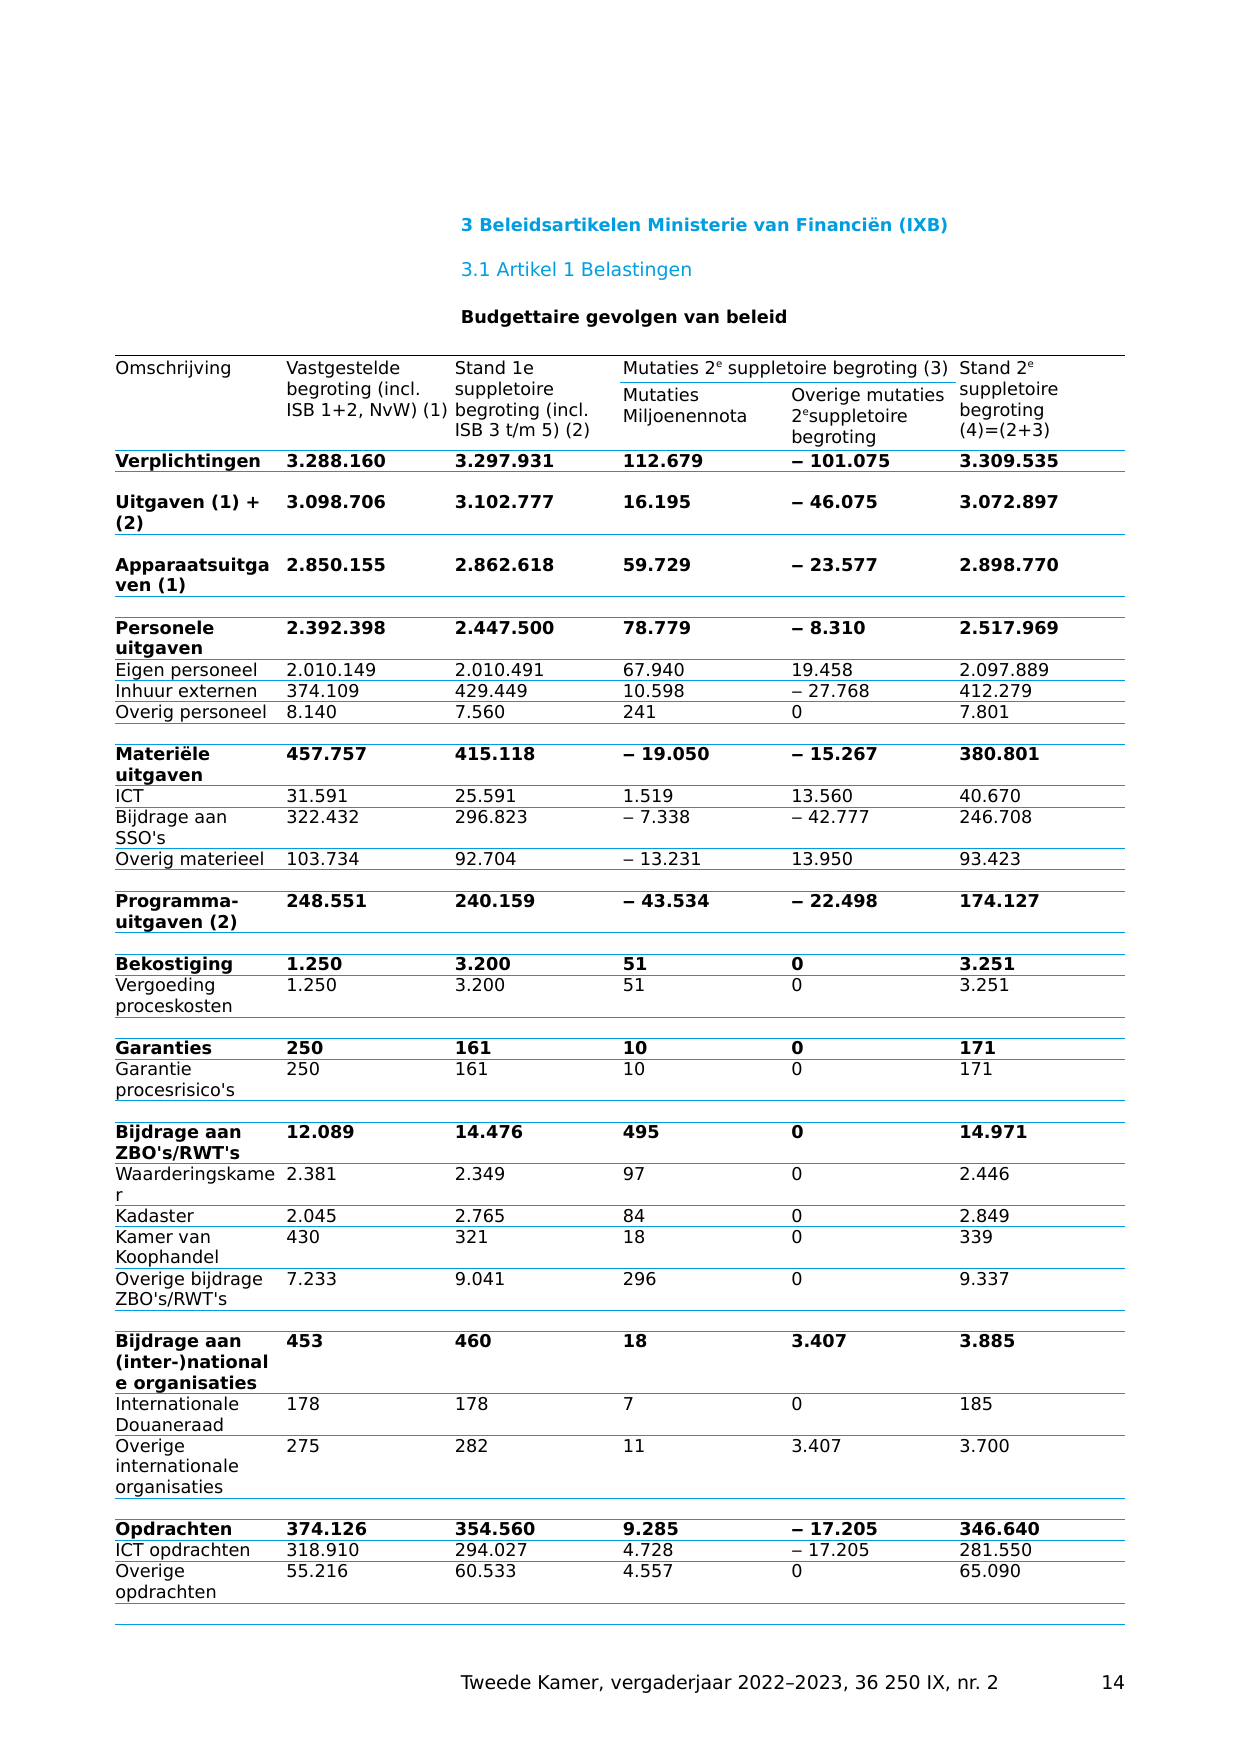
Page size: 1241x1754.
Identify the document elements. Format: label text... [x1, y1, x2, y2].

table_cell Bijdrage aan SSO's [115, 808, 283, 848]
table_cell 14.971 [956, 1123, 1125, 1163]
table_cell 14.476 [452, 1123, 620, 1163]
table_cell [283, 1311, 452, 1331]
table_cell 10 [620, 1039, 788, 1059]
table_cell Apparaatsuitgaven (1) [115, 555, 283, 596]
table_cell [283, 724, 452, 743]
table_cell 296.823 [452, 808, 620, 848]
table_cell 4.557 [620, 1562, 788, 1603]
table_cell 460 [452, 1332, 620, 1393]
table_cell [788, 1311, 956, 1331]
table_cell ‒ 43.534 [620, 892, 788, 932]
table_cell 92.704 [452, 849, 620, 869]
table_cell Bijdrage aan ZBO's/RWT's [115, 1123, 283, 1163]
table_cell 1.519 [620, 786, 788, 806]
table_cell [283, 472, 452, 492]
table_cell 2.446 [956, 1164, 1125, 1205]
table_cell ‒ 15.267 [788, 745, 956, 785]
table_cell [620, 535, 788, 555]
table_cell 178 [452, 1394, 620, 1435]
table_cell [283, 535, 452, 555]
table_cell Waarderingskamer [115, 1164, 283, 1205]
table_cell 1.250 [283, 955, 452, 974]
table_cell 9.041 [452, 1269, 620, 1310]
table_cell [283, 1604, 452, 1624]
table_cell 248.551 [283, 892, 452, 932]
table_cell 171 [956, 1039, 1125, 1059]
table_cell [283, 1101, 452, 1122]
table_cell 3.072.897 [956, 493, 1125, 534]
table_cell [956, 870, 1125, 891]
table_cell ‒ 17.205 [788, 1520, 956, 1540]
table_cell Overige mutaties 2esuppletoire begroting [788, 383, 956, 450]
table_cell Programma-uitgaven (2) [115, 892, 283, 932]
table_cell 380.801 [956, 745, 1125, 785]
table_cell Kadaster [115, 1206, 283, 1226]
table_cell [956, 1499, 1125, 1519]
table_cell 339 [956, 1227, 1125, 1268]
table_cell 84 [620, 1206, 788, 1226]
table_cell 346.640 [956, 1520, 1125, 1540]
table_cell 3.102.777 [452, 493, 620, 534]
table_cell [788, 535, 956, 555]
table_cell 3.297.931 [452, 451, 620, 471]
table_cell 2.097.889 [956, 660, 1125, 680]
table_cell Eigen personeel [115, 660, 283, 680]
table_cell 25.591 [452, 786, 620, 806]
table_cell 430 [283, 1227, 452, 1268]
table_cell 9.337 [956, 1269, 1125, 1310]
table_cell Stand 1e suppletoire begroting (incl. ISB 3 t/m 5) (2) [452, 356, 620, 450]
table_cell [620, 1499, 788, 1519]
table_cell [452, 1311, 620, 1331]
table_cell 0 [788, 1562, 956, 1603]
table_cell 67.940 [620, 660, 788, 680]
table_cell 18 [620, 1332, 788, 1393]
table_cell [452, 1101, 620, 1122]
table_cell 161 [452, 1039, 620, 1059]
table_cell 2.010.149 [283, 660, 452, 680]
table_cell 78.779 [620, 618, 788, 659]
table_cell [788, 597, 956, 617]
table_cell 10 [620, 1060, 788, 1100]
table_cell 13.560 [788, 786, 956, 806]
table_cell ‒ 22.498 [788, 892, 956, 932]
title 3 Beleidsartikelen Ministerie van Financiën (IXB) [461, 213, 1125, 236]
table_cell [956, 933, 1125, 953]
table_cell [452, 1604, 620, 1624]
table_cell 240.159 [452, 892, 620, 932]
table_cell 294.027 [452, 1541, 620, 1561]
table_cell [788, 1499, 956, 1519]
table_cell [788, 1604, 956, 1624]
table_cell 3.885 [956, 1332, 1125, 1393]
table_cell 16.195 [620, 493, 788, 534]
table_cell [620, 1604, 788, 1624]
table_cell 0 [788, 1039, 956, 1059]
table_cell 0 [788, 1060, 956, 1100]
table_cell [956, 724, 1125, 743]
table_cell 59.729 [620, 555, 788, 596]
table_cell 0 [788, 1123, 956, 1163]
table_cell 495 [620, 1123, 788, 1163]
table_cell [452, 1499, 620, 1519]
table_cell Inhuur externen [115, 681, 283, 701]
table_cell 13.950 [788, 849, 956, 869]
table_cell 321 [452, 1227, 620, 1268]
table_cell 275 [283, 1436, 452, 1497]
table_cell [115, 724, 283, 743]
table_cell ‒ 101.075 [788, 451, 956, 471]
table_cell 3.200 [452, 955, 620, 974]
table_cell [788, 870, 956, 891]
table_cell 2.010.491 [452, 660, 620, 680]
table_cell Mutaties 2e suppletoire begroting (3) [620, 356, 956, 382]
table_cell 250 [283, 1039, 452, 1059]
table_cell 12.089 [283, 1123, 452, 1163]
table_cell 103.734 [283, 849, 452, 869]
table_cell 7.560 [452, 702, 620, 722]
table_cell 3.309.535 [956, 451, 1125, 471]
table_cell [620, 1018, 788, 1037]
table_cell [956, 535, 1125, 555]
table_cell 97 [620, 1164, 788, 1205]
table_cell [620, 724, 788, 743]
table_cell 0 [788, 1206, 956, 1226]
table_cell 2.517.969 [956, 618, 1125, 659]
table_cell [788, 1101, 956, 1122]
table_cell 65.090 [956, 1562, 1125, 1603]
table_cell 241 [620, 702, 788, 722]
table_cell 0 [788, 702, 956, 722]
table_cell [956, 1101, 1125, 1122]
table_cell 178 [283, 1394, 452, 1435]
table_cell [788, 724, 956, 743]
table_cell 0 [788, 1269, 956, 1310]
table_cell Bijdrage aan (inter-)nationale organisaties [115, 1332, 283, 1393]
table_cell [620, 1311, 788, 1331]
table_cell [956, 597, 1125, 617]
table_cell 2.765 [452, 1206, 620, 1226]
table_cell Mutaties Miljoenennota [620, 383, 788, 450]
table_cell 19.458 [788, 660, 956, 680]
table_cell [283, 1499, 452, 1519]
table_cell Overig materieel [115, 849, 283, 869]
table_cell Verplichtingen [115, 451, 283, 471]
table_cell 51 [620, 976, 788, 1016]
table_cell 185 [956, 1394, 1125, 1435]
table_cell [115, 535, 283, 555]
table_cell 2.392.398 [283, 618, 452, 659]
table_cell Overige internationale organisaties [115, 1436, 283, 1497]
table_cell [956, 1018, 1125, 1037]
table_cell [452, 724, 620, 743]
table_cell ICT opdrachten [115, 1541, 283, 1561]
table_cell 0 [788, 955, 956, 974]
table_cell [115, 1311, 283, 1331]
table_cell 7 [620, 1394, 788, 1435]
table_cell 3.251 [956, 955, 1125, 974]
table_cell [620, 933, 788, 953]
table_cell [115, 1101, 283, 1122]
table_cell [452, 535, 620, 555]
table_cell [115, 597, 283, 617]
table_cell [115, 1499, 283, 1519]
table_cell 3.200 [452, 976, 620, 1016]
table_cell 93.423 [956, 849, 1125, 869]
table_cell 296 [620, 1269, 788, 1310]
table_cell 412.279 [956, 681, 1125, 701]
table_cell [283, 870, 452, 891]
table_cell 2.898.770 [956, 555, 1125, 596]
table_cell 112.679 [620, 451, 788, 471]
table_cell 1.250 [283, 976, 452, 1016]
table_cell [283, 1018, 452, 1037]
table_cell Kamer van Koophandel [115, 1227, 283, 1268]
table_cell ‒ 13.231 [620, 849, 788, 869]
table_cell Vergoeding proceskosten [115, 976, 283, 1016]
table_cell Bekostiging [115, 955, 283, 974]
table_cell 250 [283, 1060, 452, 1100]
table_cell 2.849 [956, 1206, 1125, 1226]
table_cell Overige bijdrage ZBO's/RWT's [115, 1269, 283, 1310]
table_cell [620, 597, 788, 617]
table_cell [788, 933, 956, 953]
table_cell 2.349 [452, 1164, 620, 1205]
table_cell 0 [788, 1227, 956, 1268]
title 3.1 Artikel 1 Belastingen [461, 259, 1125, 281]
table_cell [620, 1101, 788, 1122]
table_cell [452, 597, 620, 617]
table_cell 40.670 [956, 786, 1125, 806]
table_cell ‒ 19.050 [620, 745, 788, 785]
table_cell 374.109 [283, 681, 452, 701]
table_cell Garanties [115, 1039, 283, 1059]
table_cell [452, 472, 620, 492]
table_cell 9.285 [620, 1520, 788, 1540]
table_cell 0 [788, 1164, 956, 1205]
table_cell [620, 472, 788, 492]
table_cell 415.118 [452, 745, 620, 785]
table_cell 31.591 [283, 786, 452, 806]
table_cell 7.801 [956, 702, 1125, 722]
table_cell 281.550 [956, 1541, 1125, 1561]
table_cell 171 [956, 1060, 1125, 1100]
table_header Tabel 7 Budgettaire gevolgen van beleid artikel 1 Belastingen (bedragen x € 1.000) [115, 330, 1125, 355]
table_cell [115, 933, 283, 953]
table_cell [788, 472, 956, 492]
table_cell 2.381 [283, 1164, 452, 1205]
table_cell [115, 1604, 283, 1624]
table_cell 453 [283, 1332, 452, 1393]
table_cell Personele uitgaven [115, 618, 283, 659]
table_cell ICT [115, 786, 283, 806]
table_cell 174.127 [956, 892, 1125, 932]
table_cell [452, 933, 620, 953]
table_cell Internationale Douaneraad [115, 1394, 283, 1435]
table_cell Overige opdrachten [115, 1562, 283, 1603]
table_cell Overig personeel [115, 702, 283, 722]
table_cell 282 [452, 1436, 620, 1497]
table_cell 318.910 [283, 1541, 452, 1561]
table_cell ‒ 8.310 [788, 618, 956, 659]
table_cell Vastgestelde begroting (incl. ISB 1+2, NvW) (1) [283, 356, 452, 450]
table_cell ‒ 46.075 [788, 493, 956, 534]
table_cell 3.098.706 [283, 493, 452, 534]
table_cell 3.700 [956, 1436, 1125, 1497]
table_cell ‒ 7.338 [620, 808, 788, 848]
table_cell Garantie procesrisico's [115, 1060, 283, 1100]
table_cell 246.708 [956, 808, 1125, 848]
table_cell 161 [452, 1060, 620, 1100]
table_cell ‒ 17.205 [788, 1541, 956, 1561]
table_cell 55.216 [283, 1562, 452, 1603]
table_cell 3.407 [788, 1332, 956, 1393]
table_cell ‒ 27.768 [788, 681, 956, 701]
table_cell [115, 1018, 283, 1037]
table_cell 429.449 [452, 681, 620, 701]
table_cell 18 [620, 1227, 788, 1268]
text Budgettaire gevolgen van beleid [461, 305, 1125, 328]
table_cell [620, 870, 788, 891]
table_cell [115, 870, 283, 891]
table_cell 2.045 [283, 1206, 452, 1226]
table_cell 0 [788, 1394, 956, 1435]
table_cell 2.850.155 [283, 555, 452, 596]
table_cell Opdrachten [115, 1520, 283, 1540]
table_cell [283, 597, 452, 617]
table_cell 0 [788, 976, 956, 1016]
table_cell 10.598 [620, 681, 788, 701]
table_cell 2.862.618 [452, 555, 620, 596]
table_cell 374.126 [283, 1520, 452, 1540]
table_cell ‒ 42.777 [788, 808, 956, 848]
table_cell 3.251 [956, 976, 1125, 1016]
table_cell [788, 1018, 956, 1037]
table_cell [452, 1018, 620, 1037]
table_cell [956, 472, 1125, 492]
table_cell [452, 870, 620, 891]
table_cell 60.533 [452, 1562, 620, 1603]
table_cell 11 [620, 1436, 788, 1497]
table_cell Uitgaven (1) + (2) [115, 493, 283, 534]
table_cell 7.233 [283, 1269, 452, 1310]
table_cell 2.447.500 [452, 618, 620, 659]
table_cell 3.288.160 [283, 451, 452, 471]
table_cell Stand 2e suppletoire begroting (4)=(2+3) [956, 356, 1125, 450]
table_cell 3.407 [788, 1436, 956, 1497]
table_cell [956, 1311, 1125, 1331]
table_cell [115, 472, 283, 492]
table_cell [956, 1604, 1125, 1624]
table_cell ‒ 23.577 [788, 555, 956, 596]
table_cell 8.140 [283, 702, 452, 722]
table_cell [283, 933, 452, 953]
table_cell 4.728 [620, 1541, 788, 1561]
table_cell 51 [620, 955, 788, 974]
table_cell 457.757 [283, 745, 452, 785]
table_cell 354.560 [452, 1520, 620, 1540]
table_cell 322.432 [283, 808, 452, 848]
table_cell Materiële uitgaven [115, 745, 283, 785]
table_cell Omschrijving [115, 356, 283, 450]
